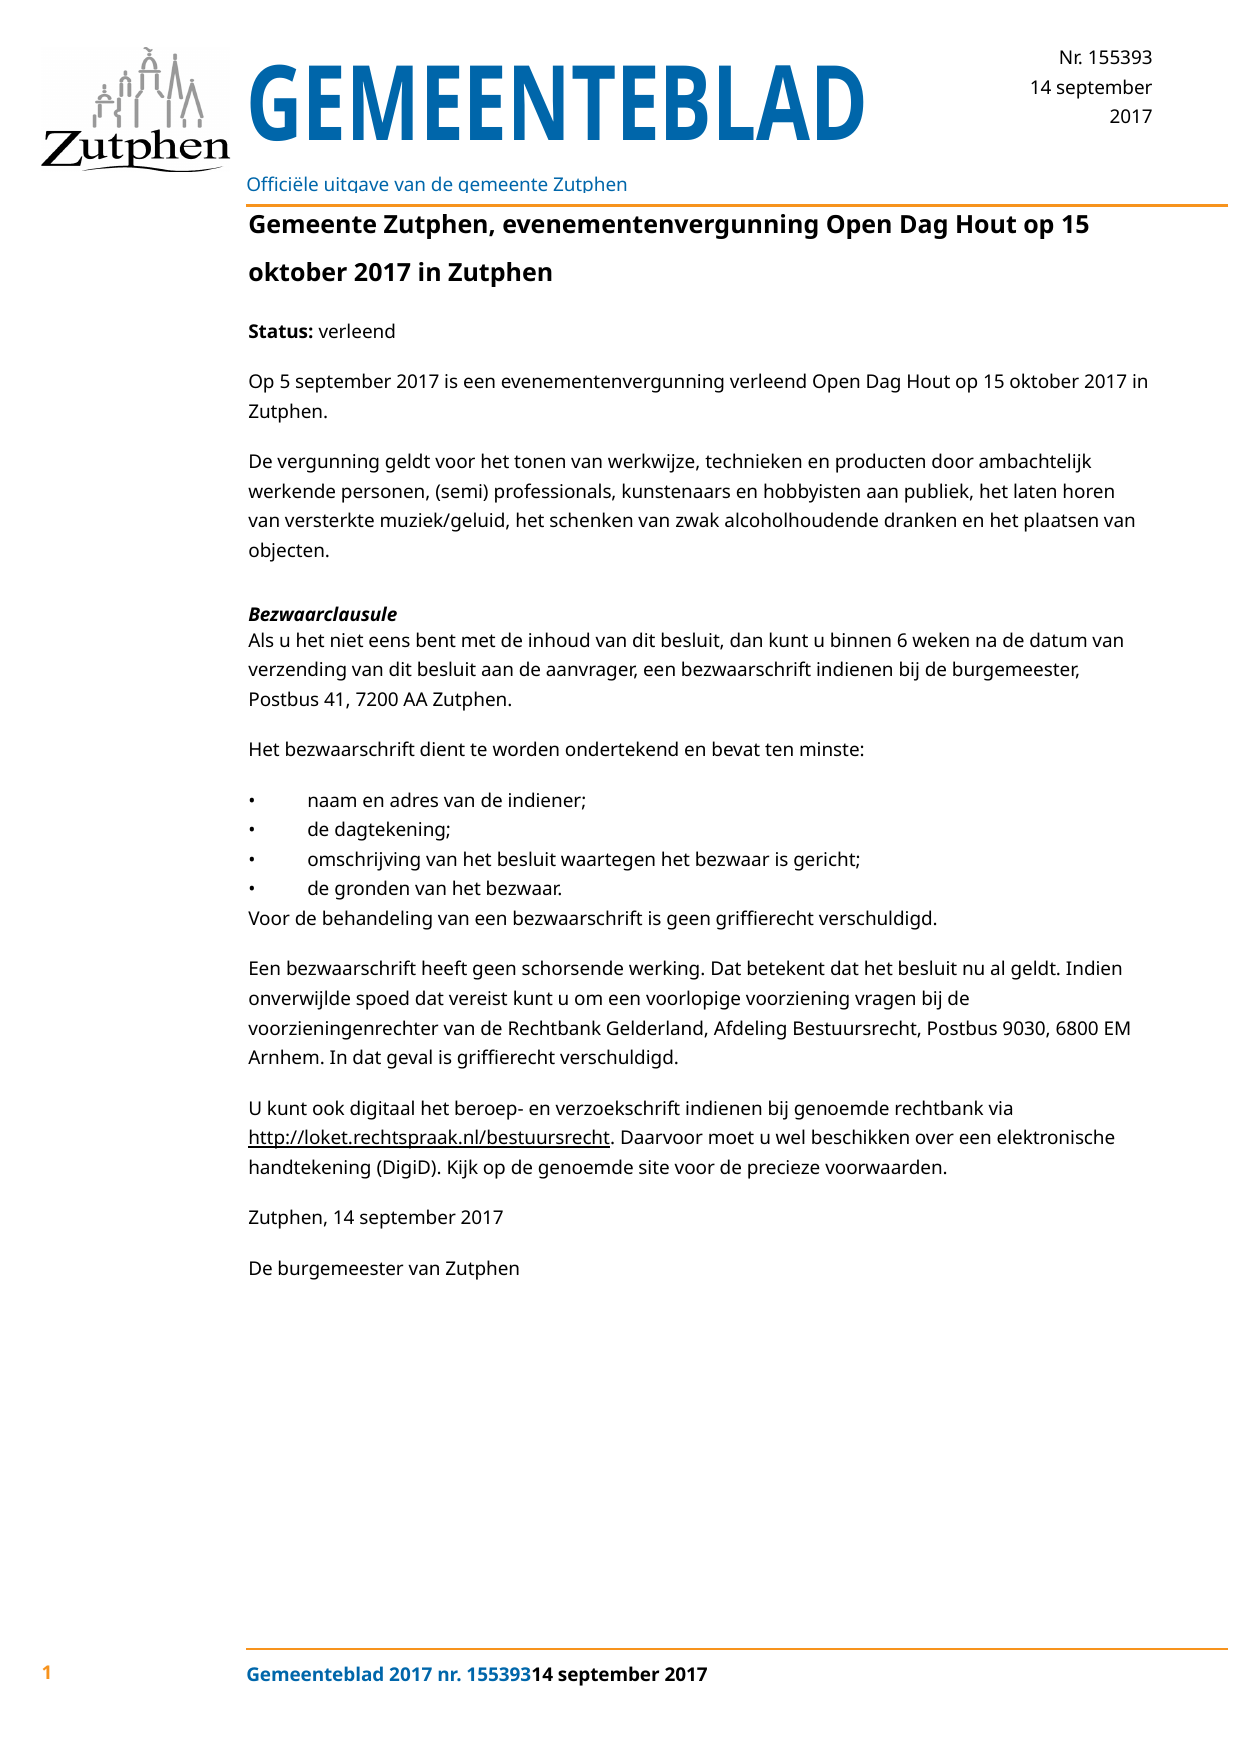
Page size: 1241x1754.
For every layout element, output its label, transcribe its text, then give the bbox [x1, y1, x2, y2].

text Bezwaarclausule [248, 601, 1152, 627]
text Status: verleend [248, 318, 1152, 344]
list de dagtekening; [248, 816, 1152, 842]
list omschrijving van het besluit waartegen het bezwaar is gericht; [248, 846, 1152, 872]
text De burgemeester van Zutphen [248, 1255, 1152, 1280]
text Een bezwaarschrift heeft geen schorsende werking. Dat betekent dat het besluit nu al geldt. Indien onverwijlde spoed dat vereist kunt u om een voorlopige voorziening vragen bij de voorzieningenrechter van de Rechtbank Gelderland, Afdeling Bestuursrecht, Postbus 9030, 6800 EM Arnhem. In dat geval is griffierecht verschuldigd. [248, 956, 1152, 1070]
text U kunt ook digitaal het beroep- en verzoekschrift indienen bij genoemde rechtbank via http://loket.rechtspraak.nl/bestuursrecht. Daarvoor moet u wel beschikken over een elektronische handtekening (DigiD). Kijk op de genoemde site voor de precieze voorwaarden. [248, 1095, 1152, 1179]
list de gronden van het bezwaar. [248, 876, 1152, 901]
text Als u het niet eens bent met de inhoud van dit besluit, dan kunt u binnen 6 weken na de datum van verzending van dit besluit aan de aanvrager, een bezwaarschrift indienen bij de burgemeester, Postbus 41, 7200 AA Zutphen. [248, 627, 1152, 712]
text Zutphen, 14 september 2017 [248, 1204, 1152, 1230]
text Op 5 september 2017 is een evenementenvergunning verleend Open Dag Hout op 15 oktober 2017 in Zutphen. [248, 368, 1152, 424]
text Gemeente Zutphen, evenementenvergunning Open Dag Hout op 15 oktober 2017 in Zutphen [248, 207, 1152, 288]
picture [41, 47, 231, 172]
text Voor de behandeling van een bezwaarschrift is geen griffierecht verschuldigd. [248, 905, 1152, 931]
list naam en adres van de indiener; [248, 787, 1152, 812]
text Het bezwaarschrift dient te worden ondertekend en bevat ten minste: [248, 736, 1152, 762]
text De vergunning geldt voor het tonen van werkwijze, technieken en producten door ambachtelijk werkende personen, (semi) professionals, kunstenaars en hobbyisten aan publiek, het laten horen van versterkte muziek/geluid, het schenken van zwak alcoholhoudende dranken en het plaatsen van objecten. [248, 448, 1152, 563]
